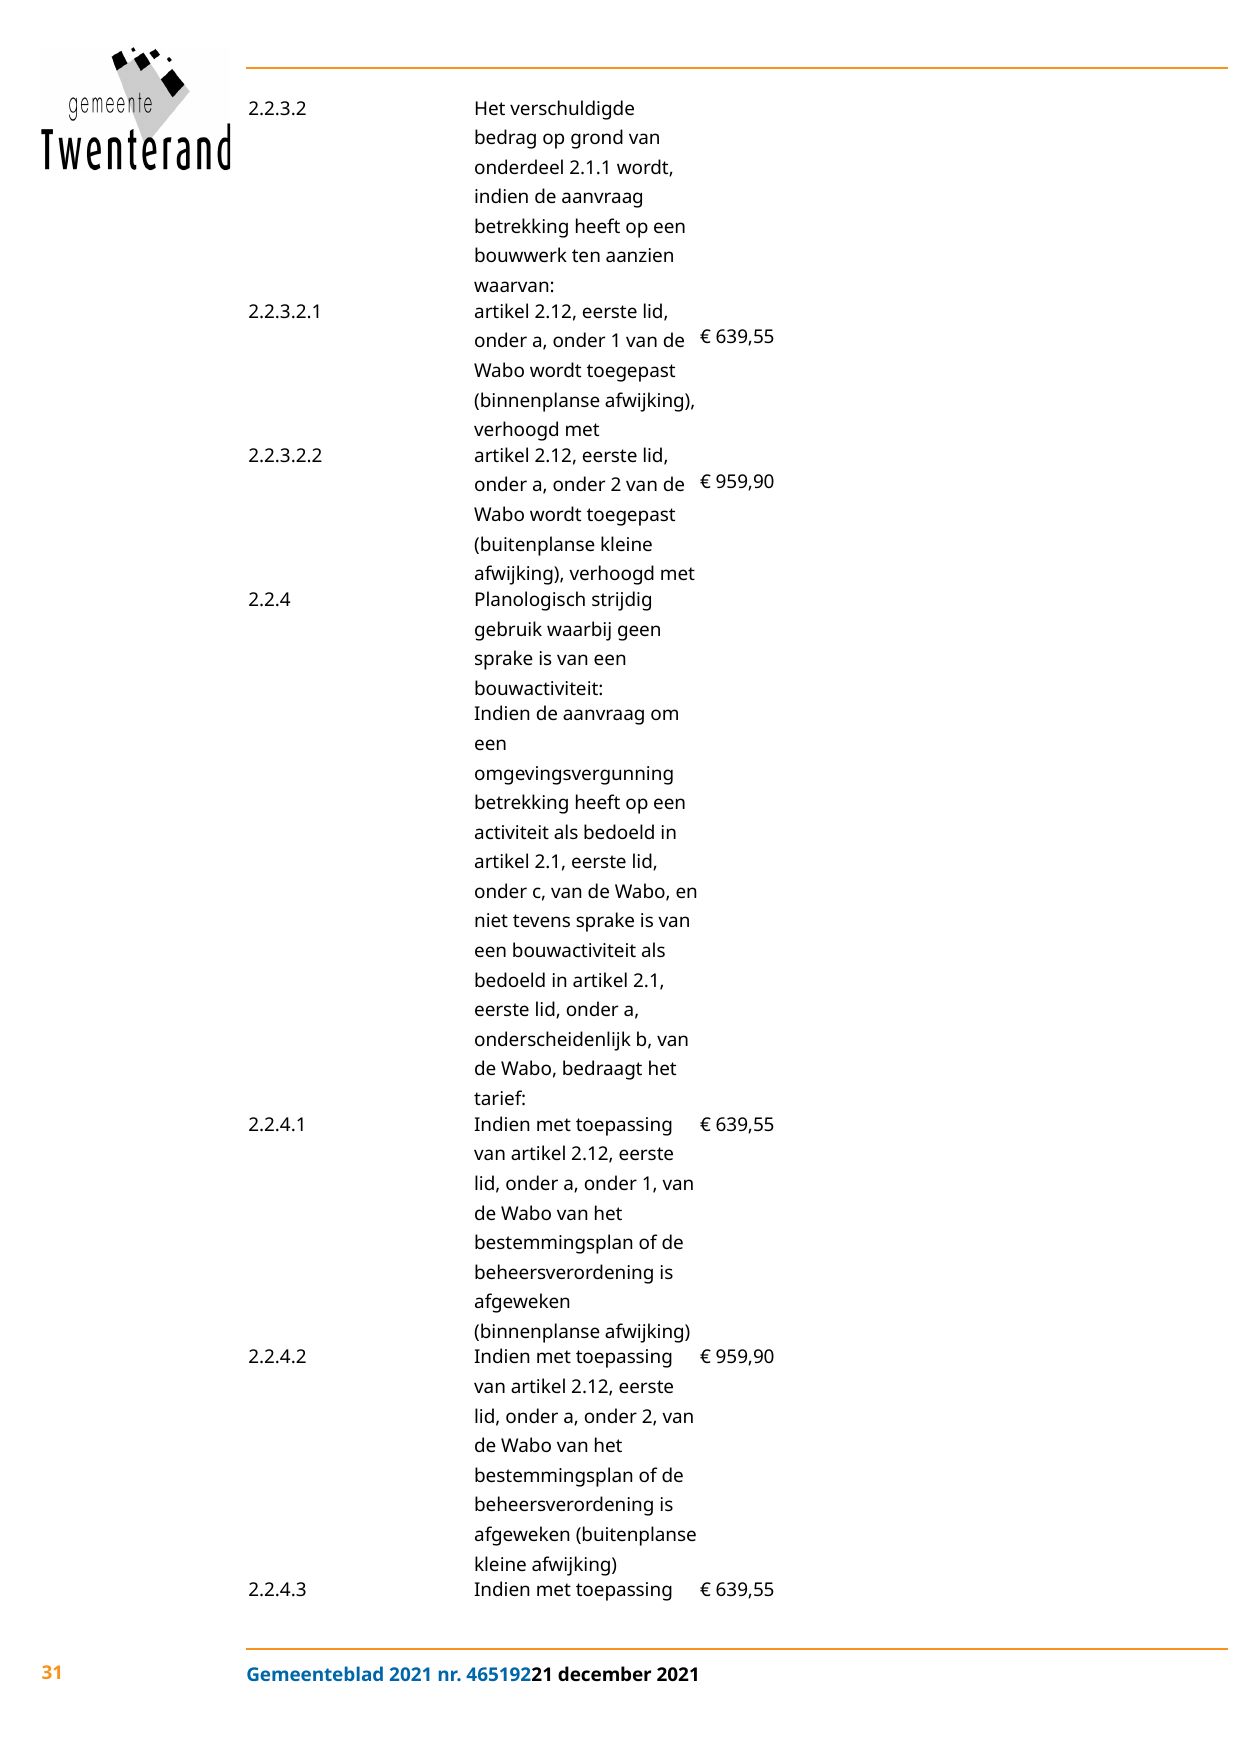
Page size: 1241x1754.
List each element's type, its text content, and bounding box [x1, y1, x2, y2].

table_cell Het verschuldigde bedrag op grond van onderdeel 2.1.1 wordt, indien de aanvraag betrekking heeft op een bouwwerk ten aanzien waarvan: [474, 95, 700, 298]
table_cell 2.2.3.2 [248, 95, 474, 298]
table_cell Indien met toepassing van artikel 2.12, eerste lid, onder a, onder 1, van de Wabo van het bestemmingsplan of de beheersverordening is afgeweken (binnenplanse afwijking) [474, 1111, 700, 1344]
table_cell € 639,55 [700, 1111, 926, 1344]
table_cell [700, 586, 926, 701]
table_cell Indien met toepassing [474, 1577, 700, 1602]
table_cell 2.2.4.3 [248, 1577, 474, 1602]
table_cell 2.2.4.1 [248, 1111, 474, 1344]
table_cell € 959,90 [700, 1344, 926, 1577]
table_cell [700, 95, 926, 298]
table_cell artikel 2.12, eerste lid, onder a, onder 2 van de Wabo wordt toegepast (buitenplanse kleine afwijking), verhoogd met [474, 442, 700, 586]
table_cell [700, 442, 926, 468]
table_cell [700, 298, 926, 324]
table_cell Planologisch strijdig gebruik waarbij geen sprake is van een bouwactiviteit: [474, 586, 700, 701]
table_cell € 959,90 [700, 468, 926, 586]
table_cell 2.2.4.2 [248, 1344, 474, 1577]
picture [41, 47, 231, 172]
table_cell € 639,55 [700, 1577, 926, 1602]
table_cell [700, 701, 926, 1111]
table_cell Indien met toepassing van artikel 2.12, eerste lid, onder a, onder 2, van de Wabo van het bestemmingsplan of de beheersverordening is afgeweken (buitenplanse kleine afwijking) [474, 1344, 700, 1577]
table_cell artikel 2.12, eerste lid, onder a, onder 1 van de Wabo wordt toegepast (binnenplanse afwijking), verhoogd met [474, 298, 700, 442]
table_cell Indien de aanvraag om een omgevingsvergunning betrekking heeft op een activiteit als bedoeld in artikel 2.1, eerste lid, onder c, van de Wabo, en niet tevens sprake is van een bouwactiviteit als bedoeld in artikel 2.1, eerste lid, onder a, onderscheidenlijk b, van de Wabo, bedraagt het tarief: [474, 701, 700, 1111]
table_cell 2.2.4 [248, 586, 474, 1111]
table_cell 2.2.3.2.2 [248, 442, 474, 586]
table_cell € 639,55 [700, 324, 926, 442]
table_cell 2.2.3.2.1 [248, 298, 474, 442]
